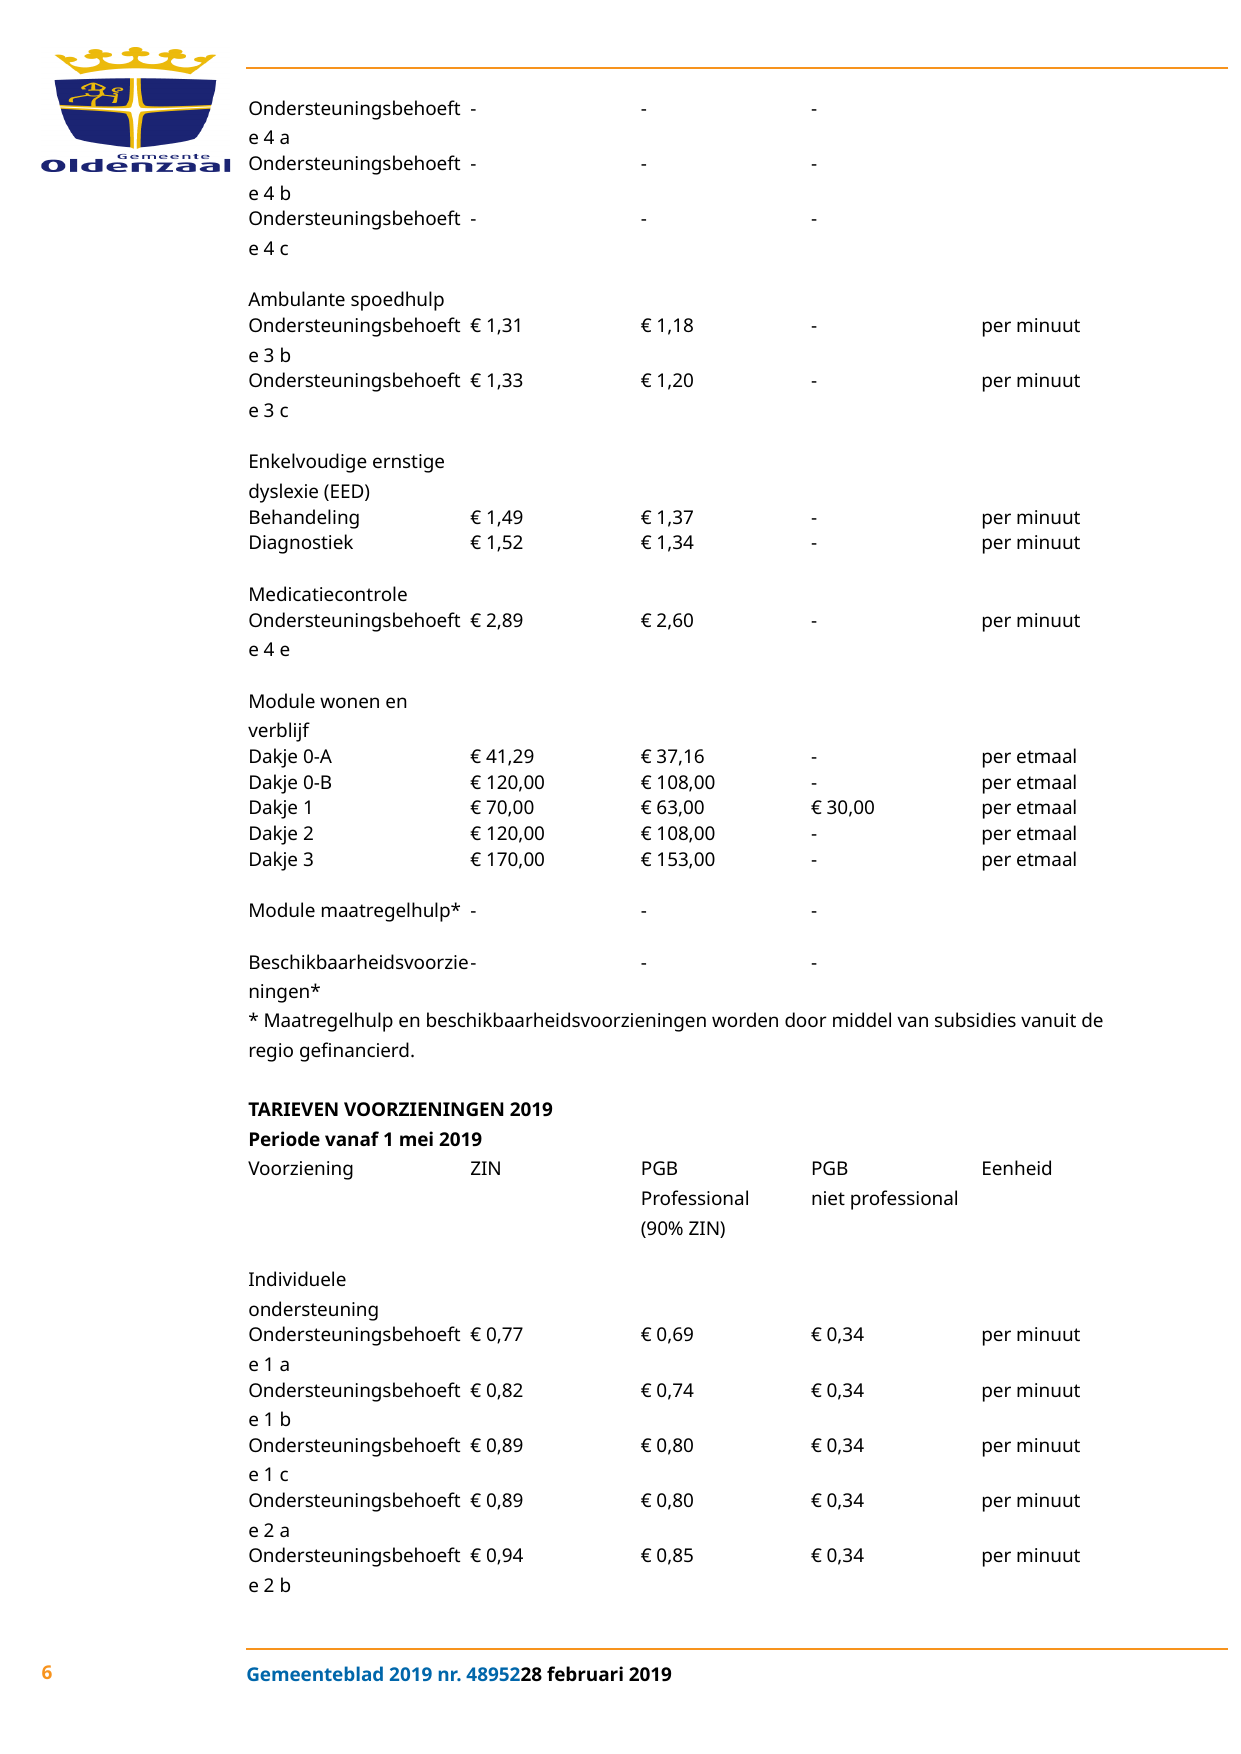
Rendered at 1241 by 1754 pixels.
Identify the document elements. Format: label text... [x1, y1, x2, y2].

table_cell per etmaal [981, 743, 1152, 769]
table_header Voorziening [248, 1156, 470, 1240]
table_cell [641, 688, 811, 743]
table_cell [981, 150, 1152, 205]
table_cell - [811, 898, 981, 923]
table_cell [811, 923, 981, 949]
table_cell [641, 423, 811, 448]
table_cell - [470, 898, 641, 923]
table_cell Dakje 0-A [248, 743, 470, 769]
table_cell [981, 923, 1152, 949]
table_cell [981, 949, 1152, 1004]
table_cell [248, 423, 470, 448]
table_cell € 70,00 [470, 795, 641, 820]
table_cell [981, 1240, 1152, 1266]
table_cell € 0,85 [641, 1543, 811, 1598]
table_cell [248, 662, 470, 688]
table_cell [811, 581, 981, 607]
table_cell - [811, 949, 981, 1004]
table_cell [811, 688, 981, 743]
table_cell [641, 286, 811, 312]
table_cell [248, 261, 470, 286]
table_cell per etmaal [981, 795, 1152, 820]
table_cell [981, 581, 1152, 607]
table_cell [811, 1266, 981, 1321]
table_cell Ondersteuningsbehoefte 1 c [248, 1432, 470, 1487]
table_cell Diagnostiek [248, 530, 470, 555]
table_cell per etmaal [981, 820, 1152, 846]
table_cell - [811, 150, 981, 205]
table_cell [981, 688, 1152, 743]
table_cell € 0,34 [811, 1543, 981, 1598]
table_header ZIN [470, 1156, 641, 1240]
table_cell [470, 923, 641, 949]
table_cell Module wonen en verblijf [248, 688, 470, 743]
table_header PGB niet professional [811, 1156, 981, 1240]
table_cell Module maatregelhulp* [248, 898, 470, 923]
table_cell Individuele ondersteuning [248, 1266, 470, 1321]
table_cell € 1,33 [470, 368, 641, 423]
table_cell € 0,89 [470, 1488, 641, 1543]
table_cell [470, 555, 641, 581]
table_cell - [811, 743, 981, 769]
table_cell - [641, 95, 811, 150]
table_cell € 0,94 [470, 1543, 641, 1598]
table_cell [248, 923, 470, 949]
table_cell - [811, 504, 981, 529]
table_cell Dakje 2 [248, 820, 470, 846]
table_cell Ondersteuningsbehoefte 3 b [248, 312, 470, 367]
table_cell [811, 423, 981, 448]
table_cell [811, 1240, 981, 1266]
table_cell € 153,00 [641, 846, 811, 872]
table_cell - [641, 949, 811, 1004]
table_cell Ondersteuningsbehoefte 4 b [248, 150, 470, 205]
table_cell Beschikbaarheidsvoorzieningen* [248, 949, 470, 1004]
table_cell - [470, 205, 641, 261]
table_cell - [811, 820, 981, 846]
table_cell [811, 555, 981, 581]
table_cell [470, 1266, 641, 1321]
table_cell - [811, 205, 981, 261]
table_cell Ondersteuningsbehoefte 4 a [248, 95, 470, 150]
table_cell Ondersteuningsbehoefte 2 b [248, 1543, 470, 1598]
table_cell € 0,34 [811, 1432, 981, 1487]
table_cell Ondersteuningsbehoefte 1 a [248, 1321, 470, 1377]
table_cell per minuut [981, 312, 1152, 367]
table_cell [641, 1266, 811, 1321]
table_cell per minuut [981, 1543, 1152, 1598]
table_cell € 120,00 [470, 820, 641, 846]
table_cell € 41,29 [470, 743, 641, 769]
table_cell [470, 261, 641, 286]
table_cell € 120,00 [470, 769, 641, 794]
table_cell - [811, 769, 981, 794]
table_cell Behandeling [248, 504, 470, 529]
table_cell - [641, 205, 811, 261]
table_cell [981, 662, 1152, 688]
table_cell [641, 923, 811, 949]
table_cell [811, 449, 981, 504]
table_cell [981, 872, 1152, 897]
table_cell [981, 555, 1152, 581]
table_cell [981, 286, 1152, 312]
table_cell per minuut [981, 368, 1152, 423]
table_cell € 1,52 [470, 530, 641, 555]
table_cell [470, 688, 641, 743]
table_cell [470, 662, 641, 688]
table_cell Ondersteuningsbehoefte 2 a [248, 1488, 470, 1543]
table_cell Enkelvoudige ernstige dyslexie (EED) [248, 449, 470, 504]
table_cell [641, 261, 811, 286]
table_cell - [470, 150, 641, 205]
table_cell [641, 1240, 811, 1266]
table_cell € 0,80 [641, 1488, 811, 1543]
table_cell € 170,00 [470, 846, 641, 872]
text Periode vanaf 1 mei 2019 [248, 1126, 1152, 1152]
table_cell per minuut [981, 1377, 1152, 1432]
table_cell [811, 872, 981, 897]
table_cell per minuut [981, 1321, 1152, 1377]
table_cell - [641, 898, 811, 923]
text TARIEVEN VOORZIENINGEN 2019 [248, 1096, 1152, 1122]
table_cell € 0,34 [811, 1488, 981, 1543]
table_cell € 0,74 [641, 1377, 811, 1432]
table_cell - [470, 95, 641, 150]
table_cell € 1,18 [641, 312, 811, 367]
table_cell Ondersteuningsbehoefte 4 e [248, 607, 470, 662]
table_cell [470, 286, 641, 312]
table_cell [248, 555, 470, 581]
table_cell [811, 261, 981, 286]
table_cell Ambulante spoedhulp [248, 286, 470, 312]
table_cell € 0,34 [811, 1321, 981, 1377]
table_cell - [641, 150, 811, 205]
table_cell [981, 898, 1152, 923]
table_header Eenheid [981, 1156, 1152, 1240]
table_cell € 30,00 [811, 795, 981, 820]
table_cell [981, 1266, 1152, 1321]
table_cell per minuut [981, 1432, 1152, 1487]
table_cell € 37,16 [641, 743, 811, 769]
table_cell € 0,34 [811, 1377, 981, 1432]
table_cell [470, 423, 641, 448]
table_cell [811, 286, 981, 312]
table_cell € 1,49 [470, 504, 641, 529]
table_cell [981, 449, 1152, 504]
table_cell € 1,31 [470, 312, 641, 367]
table_cell [470, 1240, 641, 1266]
table_cell [641, 662, 811, 688]
table_cell per etmaal [981, 846, 1152, 872]
table_cell [981, 423, 1152, 448]
table_cell [470, 449, 641, 504]
table_cell € 63,00 [641, 795, 811, 820]
table_cell [248, 1240, 470, 1266]
table_cell € 2,89 [470, 607, 641, 662]
table_cell € 108,00 [641, 820, 811, 846]
table_cell per etmaal [981, 769, 1152, 794]
table_cell [811, 662, 981, 688]
table_cell € 1,20 [641, 368, 811, 423]
table_cell per minuut [981, 504, 1152, 529]
table_cell [470, 872, 641, 897]
table_cell - [811, 530, 981, 555]
table_cell € 0,77 [470, 1321, 641, 1377]
table_cell per minuut [981, 1488, 1152, 1543]
table_cell € 0,80 [641, 1432, 811, 1487]
table_cell € 1,37 [641, 504, 811, 529]
table_cell € 1,34 [641, 530, 811, 555]
table_cell Medicatiecontrole [248, 581, 470, 607]
table_cell € 108,00 [641, 769, 811, 794]
table_cell Dakje 3 [248, 846, 470, 872]
table_cell [470, 581, 641, 607]
table_cell Ondersteuningsbehoefte 3 c [248, 368, 470, 423]
table_cell Ondersteuningsbehoefte 4 c [248, 205, 470, 261]
table_cell [641, 581, 811, 607]
table_cell Ondersteuningsbehoefte 1 b [248, 1377, 470, 1432]
table_header PGB Professional (90% ZIN) [641, 1156, 811, 1240]
table_cell [981, 95, 1152, 150]
table_cell € 2,60 [641, 607, 811, 662]
table_cell - [811, 312, 981, 367]
table_cell - [811, 95, 981, 150]
table_cell € 0,89 [470, 1432, 641, 1487]
table_cell - [811, 368, 981, 423]
picture [41, 47, 231, 172]
table_cell [981, 205, 1152, 261]
table_cell - [811, 846, 981, 872]
table_cell [641, 449, 811, 504]
table_cell - [811, 607, 981, 662]
text * Maatregelhulp en beschikbaarheidsvoorzieningen worden door middel van subsidies vanuit de regio gefinancierd. [248, 1007, 1152, 1063]
table_cell - [470, 949, 641, 1004]
table_cell [641, 872, 811, 897]
table_cell € 0,82 [470, 1377, 641, 1432]
table_cell per minuut [981, 530, 1152, 555]
table_cell [248, 872, 470, 897]
table_cell [641, 555, 811, 581]
table_cell per minuut [981, 607, 1152, 662]
table_cell Dakje 0-B [248, 769, 470, 794]
table_cell Dakje 1 [248, 795, 470, 820]
table_cell [981, 261, 1152, 286]
table_cell € 0,69 [641, 1321, 811, 1377]
